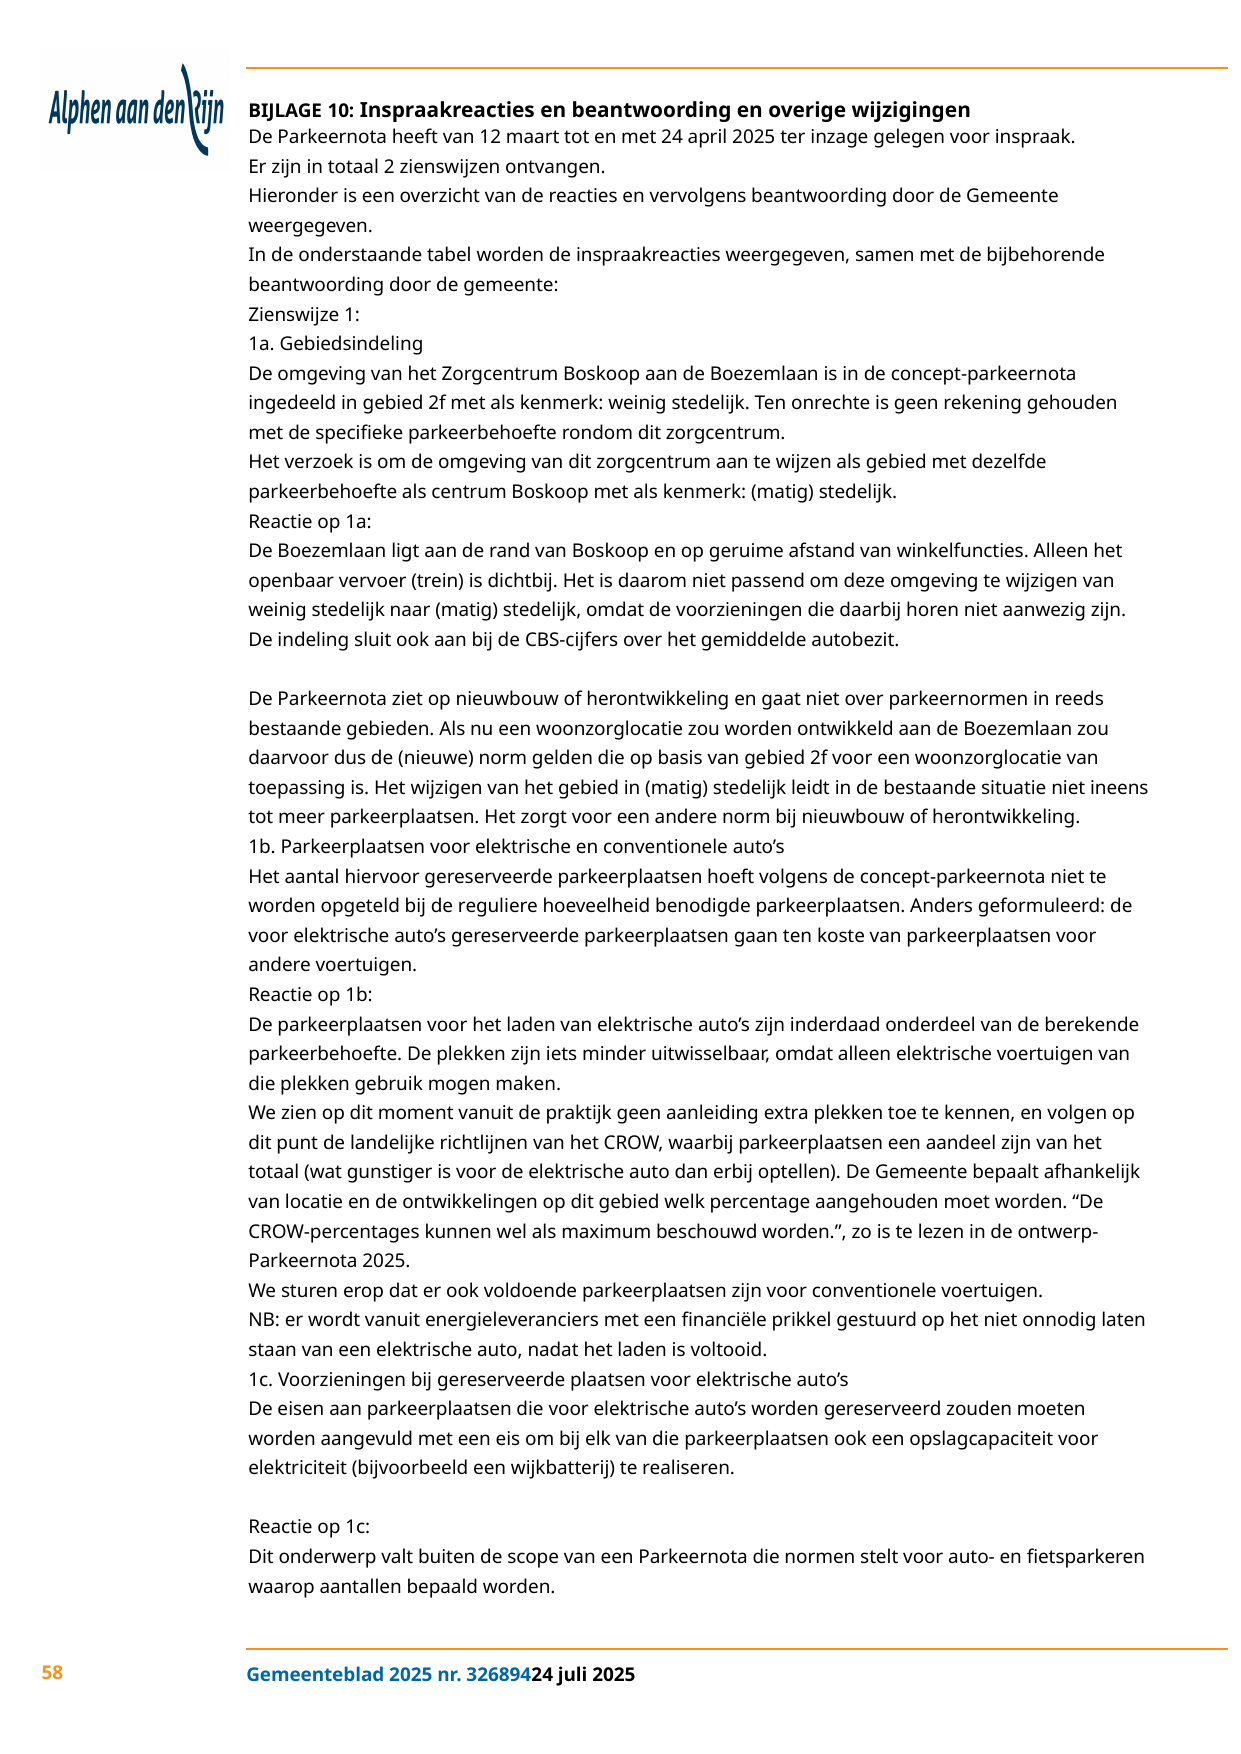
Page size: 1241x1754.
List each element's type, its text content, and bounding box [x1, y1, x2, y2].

picture [41, 47, 231, 172]
text 1b. Parkeerplaatsen voor elektrische en conventionele auto’s [248, 833, 1152, 859]
text We zien op dit moment vanuit de praktijk geen aanleiding extra plekken toe te kennen, en volgen op dit punt de landelijke richtlijnen van het CROW, waarbij parkeerplaatsen een aandeel zijn van het totaal (wat gunstiger is voor de elektrische auto dan erbij optellen). De Gemeente bepaalt afhankelijk van locatie en de ontwikkelingen op dit gebied welk percentage aangehouden moet worden. “De CROW-percentages kunnen wel als maximum beschouwd worden.”, zo is te lezen in de ontwerp-Parkeernota 2025. [248, 1099, 1152, 1273]
text We sturen erop dat er ook voldoende parkeerplaatsen zijn voor conventionele voertuigen. [248, 1277, 1152, 1303]
text De Boezemlaan ligt aan de rand van Boskoop en op geruime afstand van winkelfuncties. Alleen het openbaar vervoer (trein) is dichtbij. Het is daarom niet passend om deze omgeving te wijzigen van weinig stedelijk naar (matig) stedelijk, omdat de voorzieningen die daarbij horen niet aanwezig zijn. De indeling sluit ook aan bij de CBS-cijfers over het gemiddelde autobezit. [248, 537, 1152, 652]
text Dit onderwerp valt buiten de scope van een Parkeernota die normen stelt voor auto- en fietsparkeren waarop aantallen bepaald worden. [248, 1543, 1152, 1599]
text Het aantal hiervoor gereserveerde parkeerplaatsen hoeft volgens de concept-parkeernota niet te worden opgeteld bij de reguliere hoeveelheid benodigde parkeerplaatsen. Anders geformuleerd: de voor elektrische auto’s gereserveerde parkeerplaatsen gaan ten koste van parkeerplaatsen voor andere voertuigen. [248, 863, 1152, 977]
text Het verzoek is om de omgeving van dit zorgcentrum aan te wijzen als gebied met dezelfde parkeerbehoefte als centrum Boskoop met als kenmerk: (matig) stedelijk. [248, 449, 1152, 504]
text Reactie op 1a: [248, 508, 1152, 534]
text De eisen aan parkeerplaatsen die voor elektrische auto’s worden gereserveerd zouden moeten worden aangevuld met een eis om bij elk van die parkeerplaatsen ook een opslagcapaciteit voor elektriciteit (bijvoorbeeld een wijkbatterij) te realiseren. [248, 1395, 1152, 1480]
text Reactie op 1b: [248, 981, 1152, 1007]
text 1a. Gebiedsindeling [248, 330, 1152, 356]
text De Parkeernota heeft van 12 maart tot en met 24 april 2025 ter inzage gelegen voor inspraak. [248, 123, 1152, 149]
text NB: er wordt vanuit energieleveranciers met een financiële prikkel gestuurd op het niet onnodig laten staan van een elektrische auto, nadat het laden is voltooid. [248, 1307, 1152, 1362]
text BIJLAGE 10: Inspraakreacties en beantwoording en overige wijzigingen [248, 95, 1152, 123]
text De parkeerplaatsen voor het laden van elektrische auto’s zijn inderdaad onderdeel van de berekende parkeerbehoefte. De plekken zijn iets minder uitwisselbaar, omdat alleen elektrische voertuigen van die plekken gebruik mogen maken. [248, 1011, 1152, 1096]
text 1c. Voorzieningen bij gereserveerde plaatsen voor elektrische auto’s [248, 1366, 1152, 1392]
text De omgeving van het Zorgcentrum Boskoop aan de Boezemlaan is in de concept-parkeernota ingedeeld in gebied 2f met als kenmerk: weinig stedelijk. Ten onrechte is geen rekening gehouden met de specifieke parkeerbehoefte rondom dit zorgcentrum. [248, 360, 1152, 445]
text Er zijn in totaal 2 zienswijzen ontvangen. [248, 153, 1152, 179]
text Hieronder is een overzicht van de reacties en vervolgens beantwoording door de Gemeente weergegeven. [248, 182, 1152, 238]
text De Parkeernota ziet op nieuwbouw of herontwikkeling en gaat niet over parkeernormen in reeds bestaande gebieden. Als nu een woonzorglocatie zou worden ontwikkeld aan de Boezemlaan zou daarvoor dus de (nieuwe) norm gelden die op basis van gebied 2f voor een woonzorglocatie van toepassing is. Het wijzigen van het gebied in (matig) stedelijk leidt in de bestaande situatie niet ineens tot meer parkeerplaatsen. Het zorgt voor een andere norm bij nieuwbouw of herontwikkeling. [248, 685, 1152, 829]
text In de onderstaande tabel worden de inspraakreacties weergegeven, samen met de bijbehorende beantwoording door de gemeente: [248, 242, 1152, 297]
text Reactie op 1c: [248, 1514, 1152, 1539]
text Zienswijze 1: [248, 301, 1152, 327]
